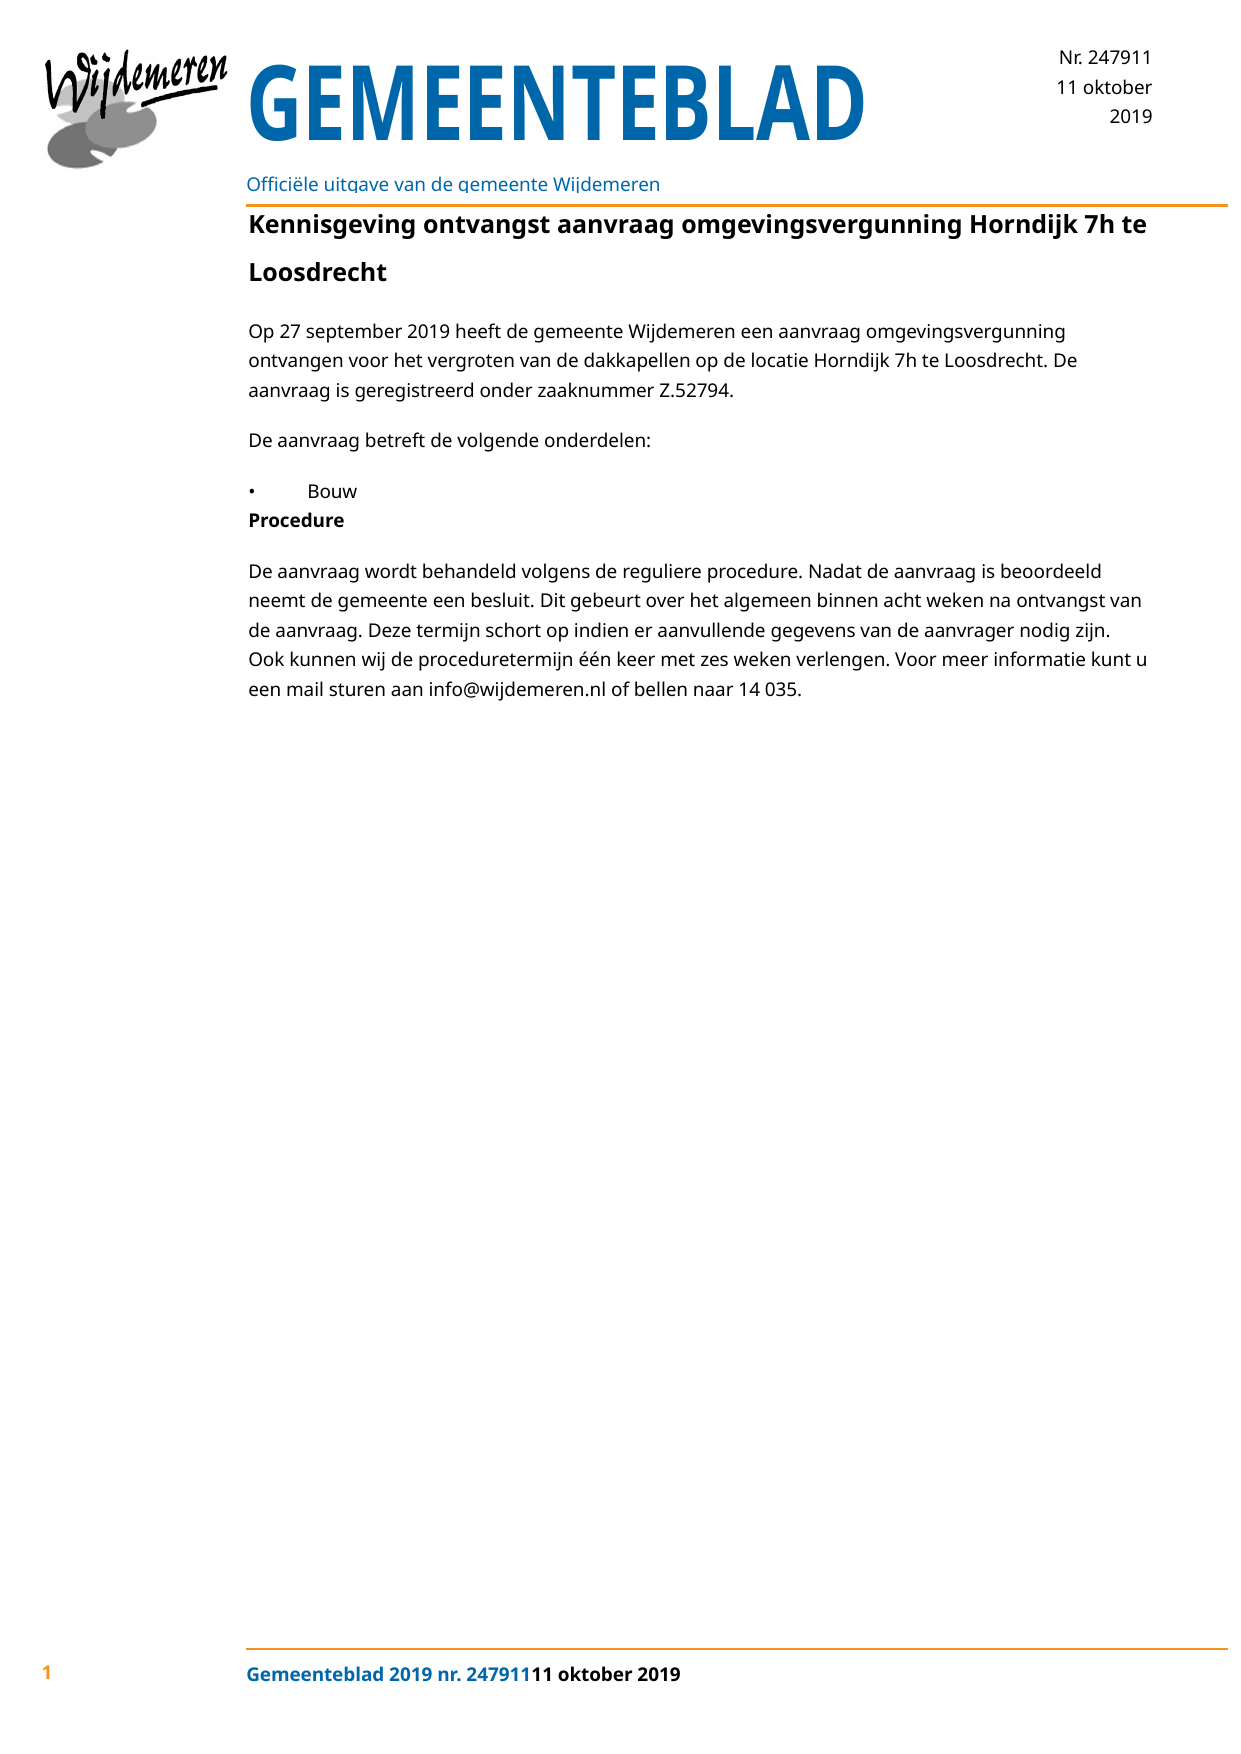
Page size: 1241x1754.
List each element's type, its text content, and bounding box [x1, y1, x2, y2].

text Procedure [248, 507, 1152, 533]
text De aanvraag betreft de volgende onderdelen: [248, 427, 1152, 453]
text Kennisgeving ontvangst aanvraag omgevingsvergunning Horndijk 7h te Loosdrecht [248, 207, 1152, 288]
text De aanvraag wordt behandeld volgens de reguliere procedure. Nadat de aanvraag is beoordeeld neemt de gemeente een besluit. Dit gebeurt over het algemeen binnen acht weken na ontvangst van de aanvraag. Deze termijn schort op indien er aanvullende gegevens van de aanvrager nodig zijn. Ook kunnen wij de proceduretermijn één keer met zes weken verlengen. Voor meer informatie kunt u een mail sturen aan info@wijdemeren.nl of bellen naar 14 035. [248, 558, 1152, 702]
picture [41, 47, 231, 172]
text Op 27 september 2019 heeft de gemeente Wijdemeren een aanvraag omgevingsvergunning ontvangen voor het vergroten van de dakkapellen op de locatie Horndijk 7h te Loosdrecht. De aanvraag is geregistreerd onder zaaknummer Z.52794. [248, 318, 1152, 403]
list Bouw [248, 478, 1152, 504]
